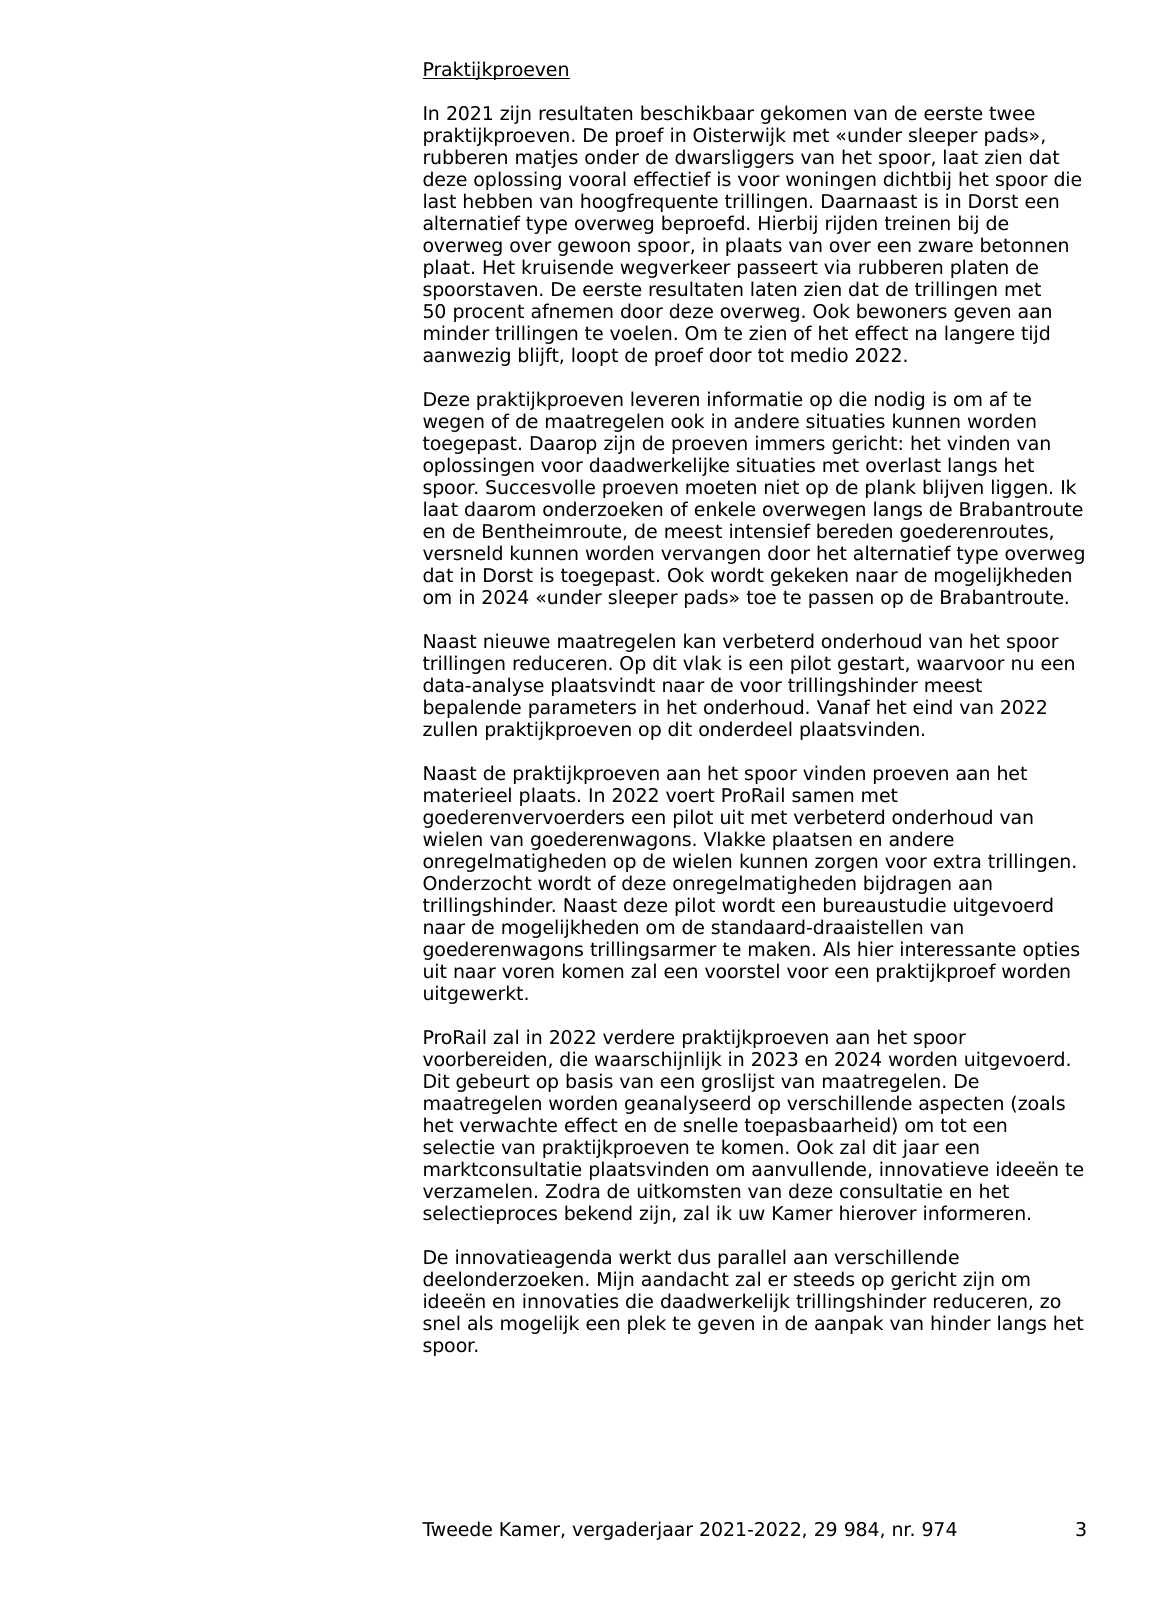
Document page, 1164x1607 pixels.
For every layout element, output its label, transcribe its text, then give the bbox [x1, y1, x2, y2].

text De innovatieagenda werkt dus parallel aan verschillende deelonderzoeken. Mijn aandacht zal er steeds op gericht zijn om ideeën en innovaties die daadwerkelijk trillingshinder reduceren, zo snel als mogelijk een plek te geven in de aanpak van hinder langs het spoor. [422, 1247, 1087, 1357]
text Naast nieuwe maatregelen kan verbeterd onderhoud van het spoor trillingen reduceren. Op dit vlak is een pilot gestart, waarvoor nu een data-analyse plaatsvindt naar de voor trillingshinder meest bepalende parameters in het onderhoud. Vanaf het eind van 2022 zullen praktijkproeven op dit onderdeel plaatsvinden. [422, 631, 1087, 741]
text ProRail zal in 2022 verdere praktijkproeven aan het spoor voorbereiden, die waarschijnlijk in 2023 en 2024 worden uitgevoerd. Dit gebeurt op basis van een groslijst van maatregelen. De maatregelen worden geanalyseerd op verschillende aspecten (zoals het verwachte effect en de snelle toepasbaarheid) om tot een selectie van praktijkproeven te komen. Ook zal dit jaar een marktconsultatie plaatsvinden om aanvullende, innovatieve ideeën te verzamelen. Zodra de uitkomsten van deze consultatie en het selectieproces bekend zijn, zal ik uw Kamer hierover informeren. [422, 1027, 1087, 1225]
text Deze praktijkproeven leveren informatie op die nodig is om af te wegen of de maatregelen ook in andere situaties kunnen worden toegepast. Daarop zijn de proeven immers gericht: het vinden van oplossingen voor daadwerkelijke situaties met overlast langs het spoor. Succesvolle proeven moeten niet op de plank blijven liggen. Ik laat daarom onderzoeken of enkele overwegen langs de Brabantroute en de Bentheimroute, de meest intensief bereden goederenroutes, versneld kunnen worden vervangen door het alternatief type overweg dat in Dorst is toegepast. Ook wordt gekeken naar de mogelijkheden om in 2024 «under sleeper pads» toe te passen op de Brabantroute. [422, 389, 1087, 609]
text In 2021 zijn resultaten beschikbaar gekomen van de eerste twee praktijkproeven. De proef in Oisterwijk met «under sleeper pads», rubberen matjes onder de dwarsliggers van het spoor, laat zien dat deze oplossing vooral effectief is voor woningen dichtbij het spoor die last hebben van hoogfrequente trillingen. Daarnaast is in Dorst een alternatief type overweg beproefd. Hierbij rijden treinen bij de overweg over gewoon spoor, in plaats van over een zware betonnen plaat. Het kruisende wegverkeer passeert via rubberen platen de spoorstaven. De eerste resultaten laten zien dat de trillingen met 50 procent afnemen door deze overweg. Ook bewoners geven aan minder trillingen te voelen. Om te zien of het effect na langere tijd aanwezig blijft, loopt de proef door tot medio 2022. [422, 103, 1087, 367]
text Naast de praktijkproeven aan het spoor vinden proeven aan het materieel plaats. In 2022 voert ProRail samen met goederenvervoerders een pilot uit met verbeterd onderhoud van wielen van goederenwagons. Vlakke plaatsen en andere onregelmatigheden op de wielen kunnen zorgen voor extra trillingen. Onderzocht wordt of deze onregelmatigheden bijdragen aan trillingshinder. Naast deze pilot wordt een bureaustudie uitgevoerd naar de mogelijkheden om de standaard-draaistellen van goederenwagons trillingsarmer te maken. Als hier interessante opties uit naar voren komen zal een voorstel voor een praktijkproef worden uitgewerkt. [422, 763, 1087, 1005]
subtitle Praktijkproeven [422, 59, 1087, 81]
